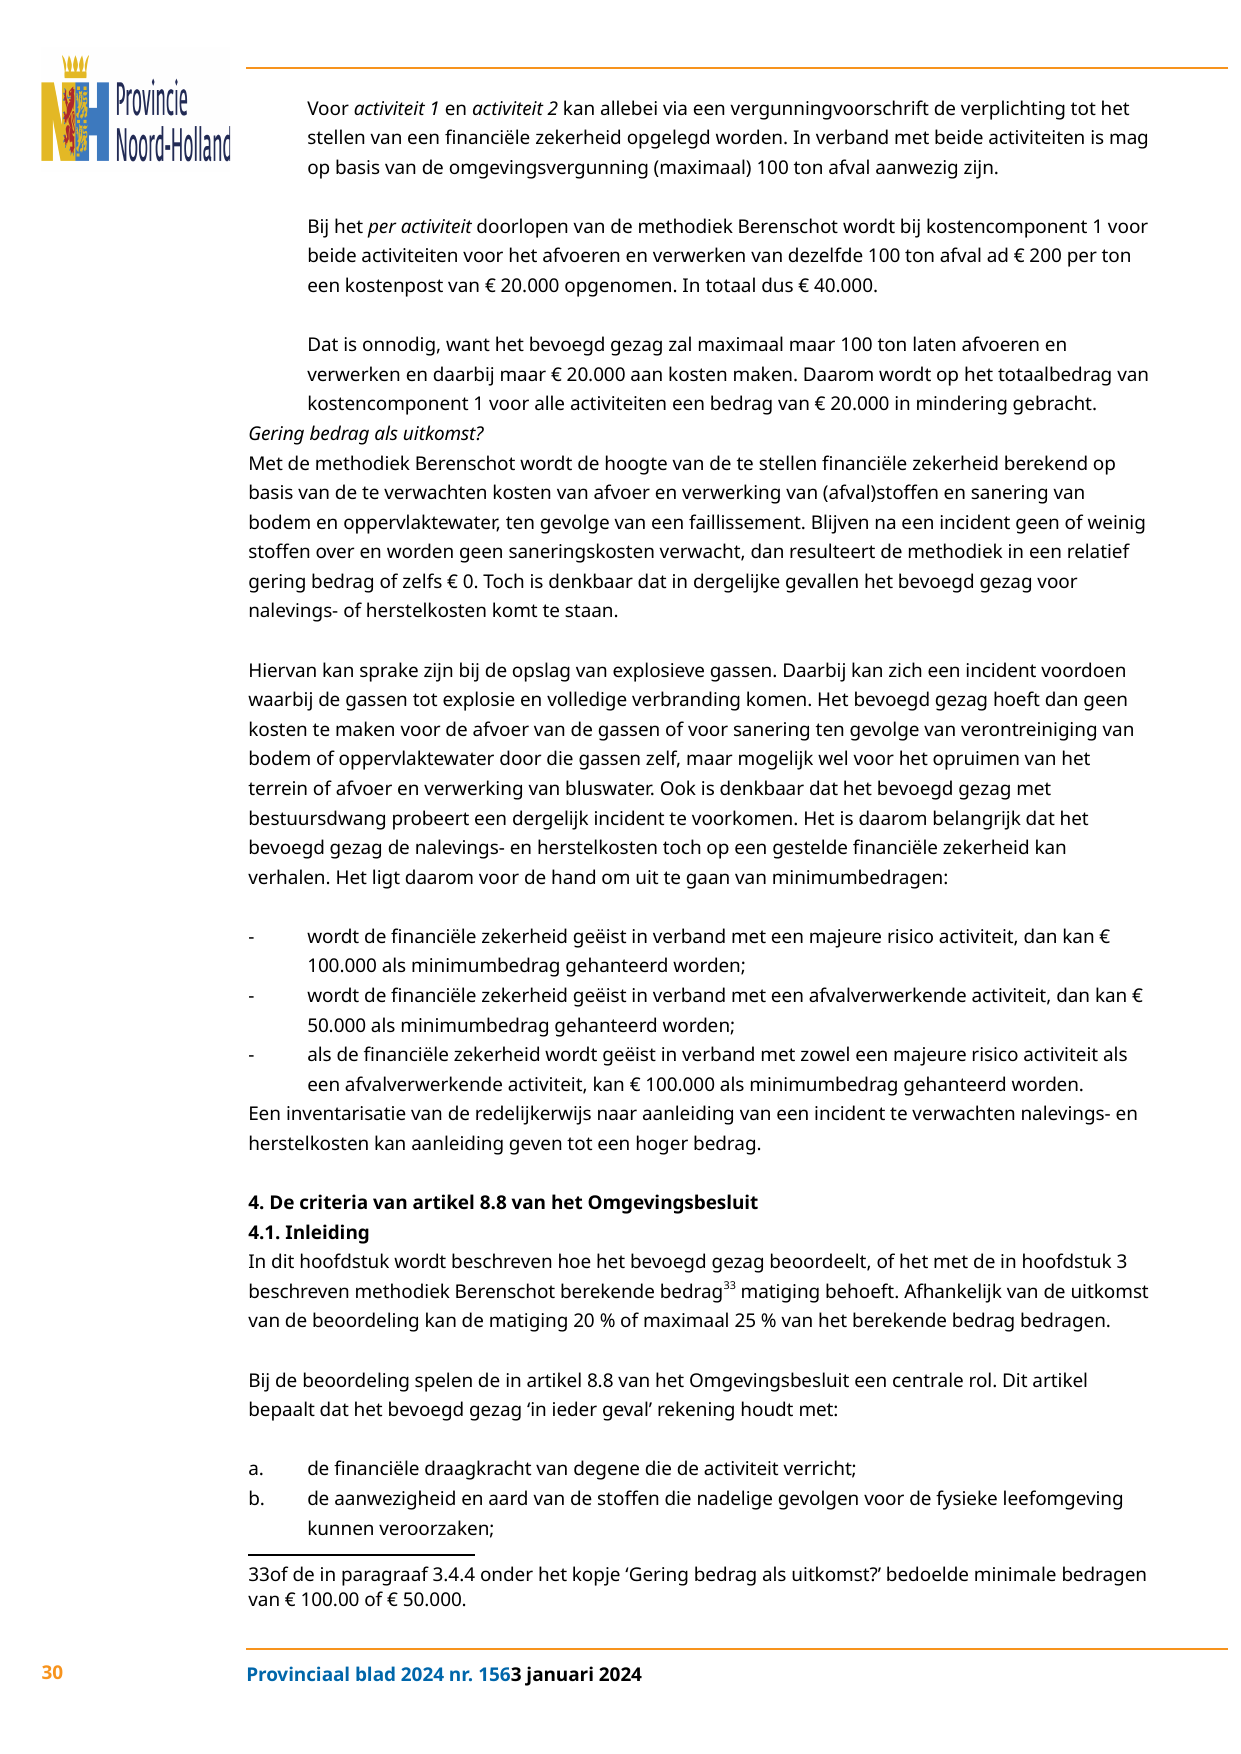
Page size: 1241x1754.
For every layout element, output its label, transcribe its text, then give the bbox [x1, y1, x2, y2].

text of de in paragraaf 3.4.4 onder het kopje ‘Gering bedrag als uitkomst?’ bedoelde minimale bedragen van € 100.00 of € 50.000. [248, 1561, 1152, 1612]
list de aanwezigheid en aard van de stoffen die nadelige gevolgen voor de fysieke leefomgeving kunnen veroorzaken; [248, 1485, 1152, 1541]
list Voor activiteit 1 en activiteit 2 kan allebei via een vergunningvoorschrift de verplichting tot het stellen van een financiële zekerheid opgelegd worden. In verband met beide activiteiten is mag op basis van de omgevingsvergunning (maximaal) 100 ton afval aanwezig zijn. [248, 95, 1152, 180]
text 4. De criteria van artikel 8.8 van het Omgevingsbesluit [248, 1189, 1152, 1215]
text Bij de beoordeling spelen de in artikel 8.8 van het Omgevingsbesluit een centrale rol. Dit artikel bepaalt dat het bevoegd gezag ‘in ieder geval’ rekening houdt met: [248, 1367, 1152, 1422]
list Dat is onnodig, want het bevoegd gezag zal maximaal maar 100 ton laten afvoeren en verwerken en daarbij maar € 20.000 aan kosten maken. Daarom wordt op het totaalbedrag van kostencomponent 1 voor alle activiteiten een bedrag van € 20.000 in mindering gebracht. [248, 331, 1152, 416]
text Gering bedrag als uitkomst? [248, 420, 1152, 446]
text Een inventarisatie van de redelijkerwijs naar aanleiding van een incident te verwachten nalevings- en herstelkosten kan aanleiding geven tot een hoger bedrag. [248, 1101, 1152, 1156]
text In dit hoofdstuk wordt beschreven hoe het bevoegd gezag beoordeelt, of het met de in hoofdstuk 3 beschreven methodiek Berenschot berekende bedrag matiging behoeft. Afhankelijk van de uitkomst van de beoordeling kan de matiging 20 % of maximaal 25 % van het berekende bedrag bedragen. [248, 1248, 1152, 1333]
text Met de methodiek Berenschot wordt de hoogte van de te stellen financiële zekerheid berekend op basis van de te verwachten kosten van afvoer en verwerking van (afval)stoffen en sanering van bodem en oppervlaktewater, ten gevolge van een faillissement. Blijven na een incident geen of weinig stoffen over en worden geen saneringskosten verwacht, dan resulteert de methodiek in een relatief gering bedrag of zelfs € 0. Toch is denkbaar dat in dergelijke gevallen het bevoegd gezag voor nalevings- of herstelkosten komt te staan. [248, 450, 1152, 623]
list als de financiële zekerheid wordt geëist in verband met zowel een majeure risico activiteit als een afvalverwerkende activiteit, kan € 100.000 als minimumbedrag gehanteerd worden. [248, 1041, 1152, 1097]
list wordt de financiële zekerheid geëist in verband met een afvalverwerkende activiteit, dan kan € 50.000 als minimumbedrag gehanteerd worden; [248, 982, 1152, 1038]
text 4.1. Inleiding [248, 1219, 1152, 1245]
list Bij het per activiteit doorlopen van de methodiek Berenschot wordt bij kostencomponent 1 voor beide activiteiten voor het afvoeren en verwerken van dezelfde 100 ton afval ad € 200 per ton een kostenpost van € 20.000 opgenomen. In totaal dus € 40.000. [248, 213, 1152, 298]
text Hiervan kan sprake zijn bij de opslag van explosieve gassen. Daarbij kan zich een incident voordoen waarbij de gassen tot explosie en volledige verbranding komen. Het bevoegd gezag hoeft dan geen kosten te maken voor de afvoer van de gassen of voor sanering ten gevolge van verontreiniging van bodem of oppervlaktewater door die gassen zelf, maar mogelijk wel voor het opruimen van het terrein of afvoer en verwerking van bluswater. Ook is denkbaar dat het bevoegd gezag met bestuursdwang probeert een dergelijk incident te voorkomen. Het is daarom belangrijk dat het bevoegd gezag de nalevings- en herstelkosten toch op een gestelde financiële zekerheid kan verhalen. Het ligt daarom voor de hand om uit te gaan van minimumbedragen: [248, 657, 1152, 890]
picture [41, 47, 231, 172]
list wordt de financiële zekerheid geëist in verband met een majeure risico activiteit, dan kan € 100.000 als minimumbedrag gehanteerd worden; [248, 923, 1152, 978]
list de financiële draagkracht van degene die de activiteit verricht; [248, 1456, 1152, 1481]
